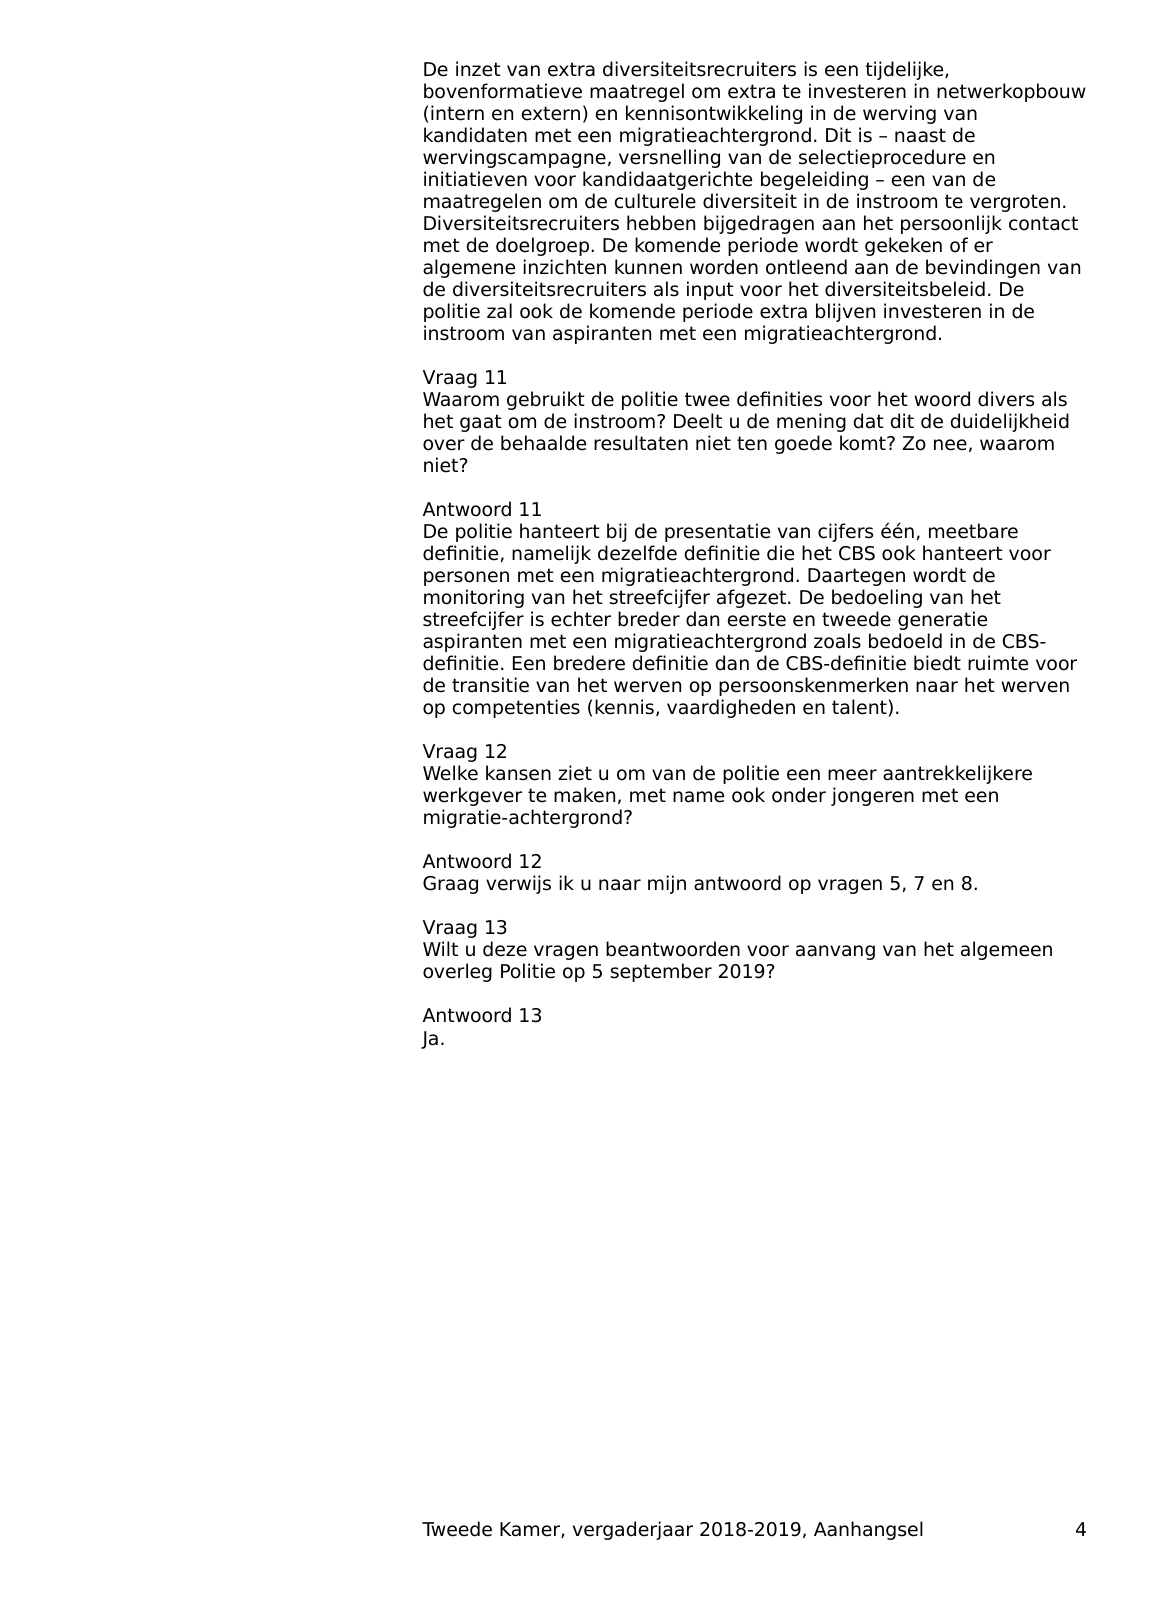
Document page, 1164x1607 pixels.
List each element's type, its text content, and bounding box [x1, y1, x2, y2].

text Welke kansen ziet u om van de politie een meer aantrekkelijkere werkgever te maken, met name ook onder jongeren met een migratie-achtergrond? [422, 763, 1087, 829]
text Vraag 13 [422, 917, 1087, 939]
text Wilt u deze vragen beantwoorden voor aanvang van het algemeen overleg Politie op 5 september 2019? [422, 939, 1087, 983]
text Ja. [422, 1027, 1087, 1049]
text Antwoord 12 [422, 851, 1087, 873]
text Graag verwijs ik u naar mijn antwoord op vragen 5, 7 en 8. [422, 873, 1087, 895]
text Antwoord 11 [422, 499, 1087, 521]
text Antwoord 13 [422, 1005, 1087, 1027]
text Waarom gebruikt de politie twee definities voor het woord divers als het gaat om de instroom? Deelt u de mening dat dit de duidelijkheid over de behaalde resultaten niet ten goede komt? Zo nee, waarom niet? [422, 389, 1087, 477]
text De politie hanteert bij de presentatie van cijfers één, meetbare definitie, namelijk dezelfde definitie die het CBS ook hanteert voor personen met een migratieachtergrond. Daartegen wordt de monitoring van het streefcijfer afgezet. De bedoeling van het streefcijfer is echter breder dan eerste en tweede generatie aspiranten met een migratieachtergrond zoals bedoeld in de CBS-definitie. Een bredere definitie dan de CBS-definitie biedt ruimte voor de transitie van het werven op persoonskenmerken naar het werven op competenties (kennis, vaardigheden en talent). [422, 521, 1087, 719]
text Vraag 12 [422, 741, 1087, 763]
text Vraag 11 [422, 367, 1087, 389]
text De inzet van extra diversiteitsrecruiters is een tijdelijke, bovenformatieve maatregel om extra te investeren in netwerkopbouw (intern en extern) en kennisontwikkeling in de werving van kandidaten met een migratieachtergrond. Dit is – naast de wervingscampagne, versnelling van de selectieprocedure en initiatieven voor kandidaatgerichte begeleiding – een van de maatregelen om de culturele diversiteit in de instroom te vergroten. Diversiteitsrecruiters hebben bijgedragen aan het persoonlijk contact met de doelgroep. De komende periode wordt gekeken of er algemene inzichten kunnen worden ontleend aan de bevindingen van de diversiteitsrecruiters als input voor het diversiteitsbeleid. De politie zal ook de komende periode extra blijven investeren in de instroom van aspiranten met een migratieachtergrond. [422, 59, 1087, 345]
